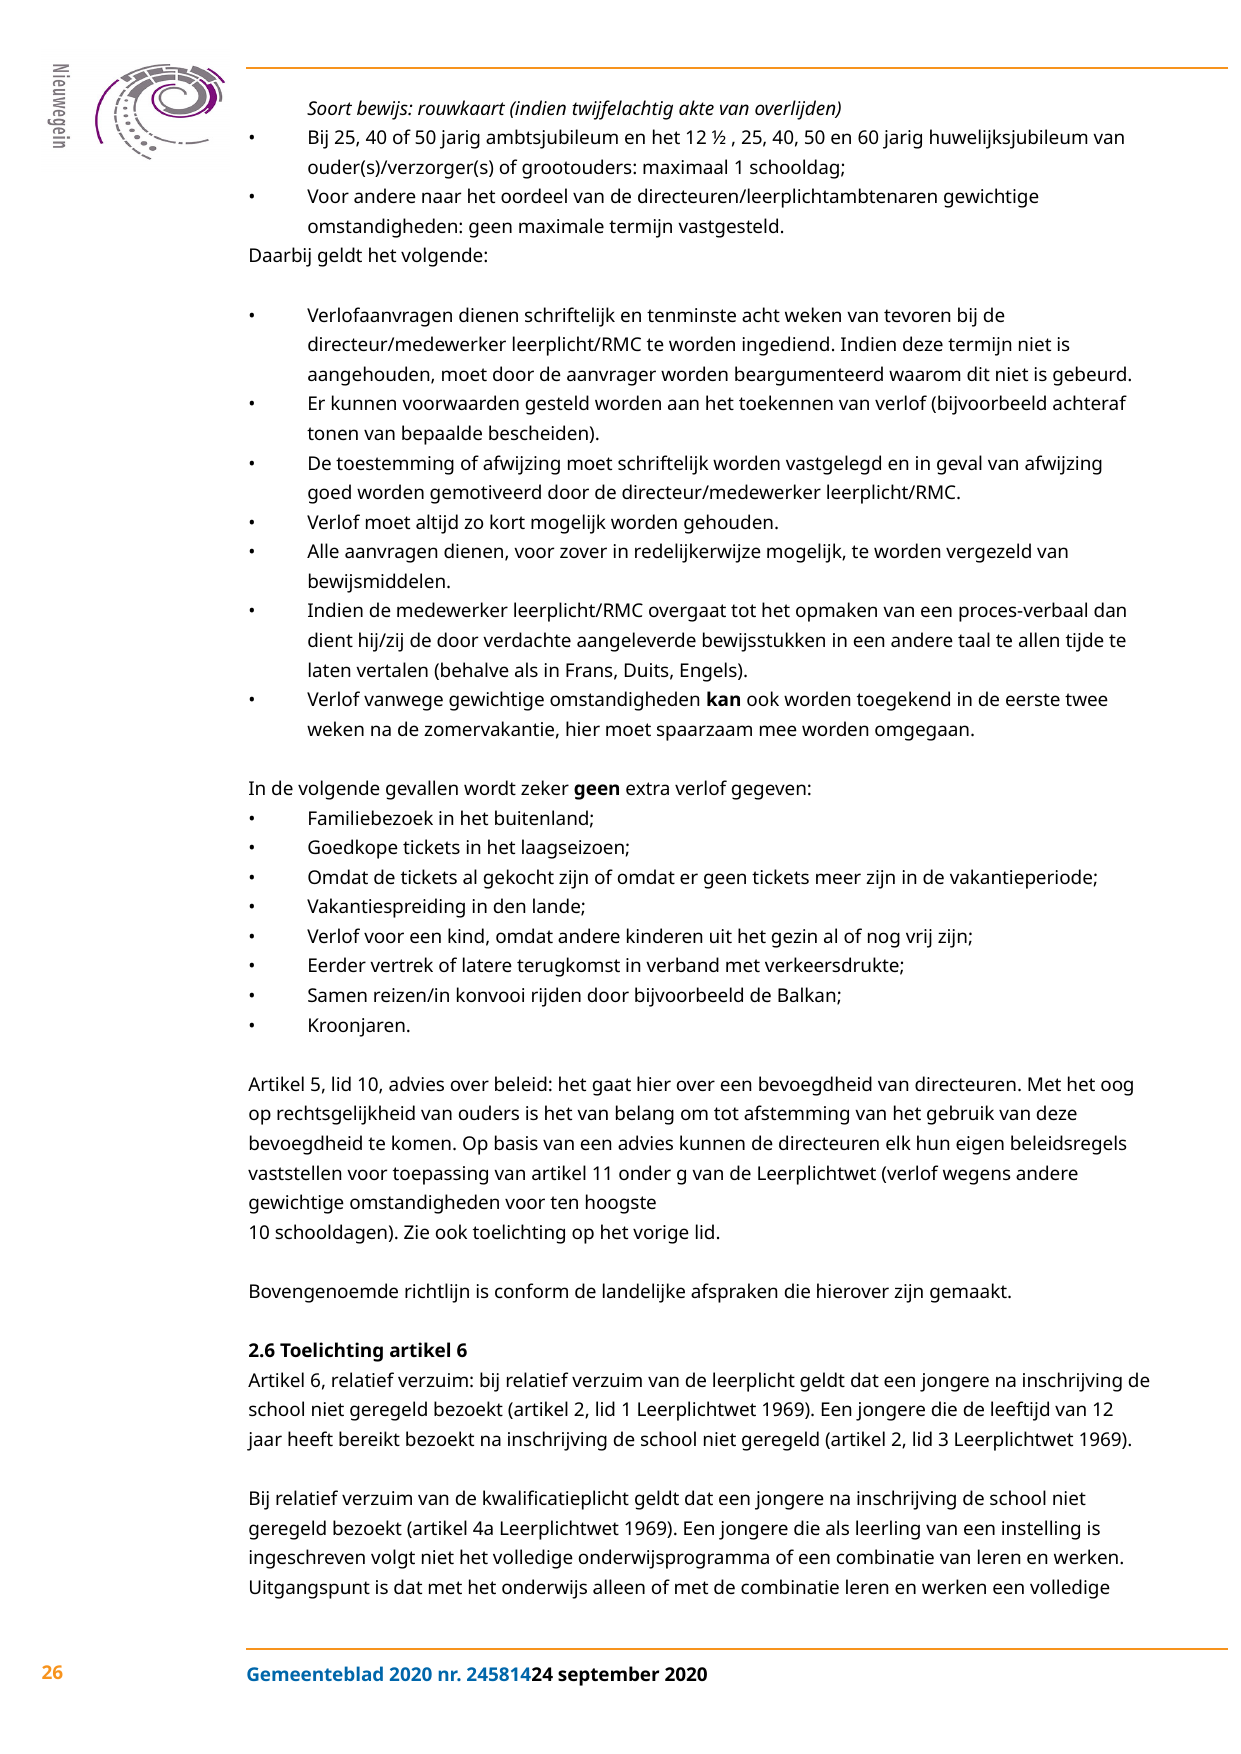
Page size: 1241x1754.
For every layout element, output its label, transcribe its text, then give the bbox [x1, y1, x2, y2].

list Omdat de tickets al gekocht zijn of omdat er geen tickets meer zijn in de vakantieperiode; [248, 864, 1152, 890]
list Verlof vanwege gewichtige omstandigheden kan ook worden toegekend in de eerste twee weken na de zomervakantie, hier moet spaarzaam mee worden omgegaan. [248, 686, 1152, 742]
text Artikel 5, lid 10, advies over beleid: het gaat hier over een bevoegdheid van directeuren. Met het oog op rechtsgelijkheid van ouders is het van belang om tot afstemming van het gebruik van deze bevoegdheid te komen. Op basis van een advies kunnen de directeuren elk hun eigen beleidsregels vaststellen voor toepassing van artikel 11 onder g van de Leerplichtwet (verlof wegens andere gewichtige omstandigheden voor ten hoogste [248, 1071, 1152, 1215]
text 10 schooldagen). Zie ook toelichting op het vorige lid. [248, 1219, 1152, 1245]
list Eerder vertrek of latere terugkomst in verband met verkeersdrukte; [248, 953, 1152, 978]
list Indien de medewerker leerplicht/RMC overgaat tot het opmaken van een proces-verbaal dan dient hij/zij de door verdachte aangeleverde bewijsstukken in een andere taal te allen tijde te laten vertalen (behalve als in Frans, Duits, Engels). [248, 598, 1152, 683]
list Familiebezoek in het buitenland; [248, 805, 1152, 831]
list Verlof voor een kind, omdat andere kinderen uit het gezin al of nog vrij zijn; [248, 923, 1152, 949]
list Kroonjaren. [248, 1012, 1152, 1038]
list Verlof moet altijd zo kort mogelijk worden gehouden. [248, 509, 1152, 535]
list Voor andere naar het oordeel van de directeuren/leerplichtambtenaren gewichtige omstandigheden: geen maximale termijn vastgesteld. [248, 183, 1152, 239]
list Alle aanvragen dienen, voor zover in redelijkerwijze mogelijk, te worden vergezeld van bewijsmiddelen. [248, 538, 1152, 594]
list Samen reizen/in konvooi rijden door bijvoorbeeld de Balkan; [248, 982, 1152, 1008]
list Verlofaanvragen dienen schriftelijk en tenminste acht weken van tevoren bij de directeur/medewerker leerplicht/RMC te worden ingediend. Indien deze termijn niet is aangehouden, moet door de aanvrager worden beargumenteerd waarom dit niet is gebeurd. [248, 302, 1152, 387]
list De toestemming of afwijzing moet schriftelijk worden vastgelegd en in geval van afwijzing goed worden gemotiveerd door de directeur/medewerker leerplicht/RMC. [248, 450, 1152, 505]
list Bij 25, 40 of 50 jarig ambtsjubileum en het 12 ½ , 25, 40, 50 en 60 jarig huwelijksjubileum van ouder(s)/verzorger(s) of grootouders: maximaal 1 schooldag; [248, 124, 1152, 180]
text 2.6 Toelichting artikel 6 [248, 1337, 1152, 1363]
list Er kunnen voorwaarden gesteld worden aan het toekennen van verlof (bijvoorbeeld achteraf tonen van bepaalde bescheiden). [248, 391, 1152, 446]
text Bovengenoemde richtlijn is conform de landelijke afspraken die hierover zijn gemaakt. [248, 1278, 1152, 1304]
list Goedkope tickets in het laagseizoen; [248, 834, 1152, 860]
text Bij relatief verzuim van de kwalificatieplicht geldt dat een jongere na inschrijving de school niet geregeld bezoekt (artikel 4a Leerplichtwet 1969). Een jongere die als leerling van een instelling is ingeschreven volgt niet het volledige onderwijsprogramma of een combinatie van leren en werken. Uitgangspunt is dat met het onderwijs alleen of met de combinatie leren en werken een volledige [248, 1485, 1152, 1600]
text Daarbij geldt het volgende: [248, 243, 1152, 268]
text In de volgende gevallen wordt zeker geen extra verlof gegeven: [248, 775, 1152, 801]
list Soort bewijs: rouwkaart (indien twijfelachtig akte van overlijden) [248, 95, 1152, 121]
list Vakantiespreiding in den lande; [248, 893, 1152, 919]
text Artikel 6, relatief verzuim: bij relatief verzuim van de leerplicht geldt dat een jongere na inschrijving de school niet geregeld bezoekt (artikel 2, lid 1 Leerplichtwet 1969). Een jongere die de leeftijd van 12 jaar heeft bereikt bezoekt na inschrijving de school niet geregeld (artikel 2, lid 3 Leerplichtwet 1969). [248, 1367, 1152, 1452]
picture [41, 47, 231, 172]
